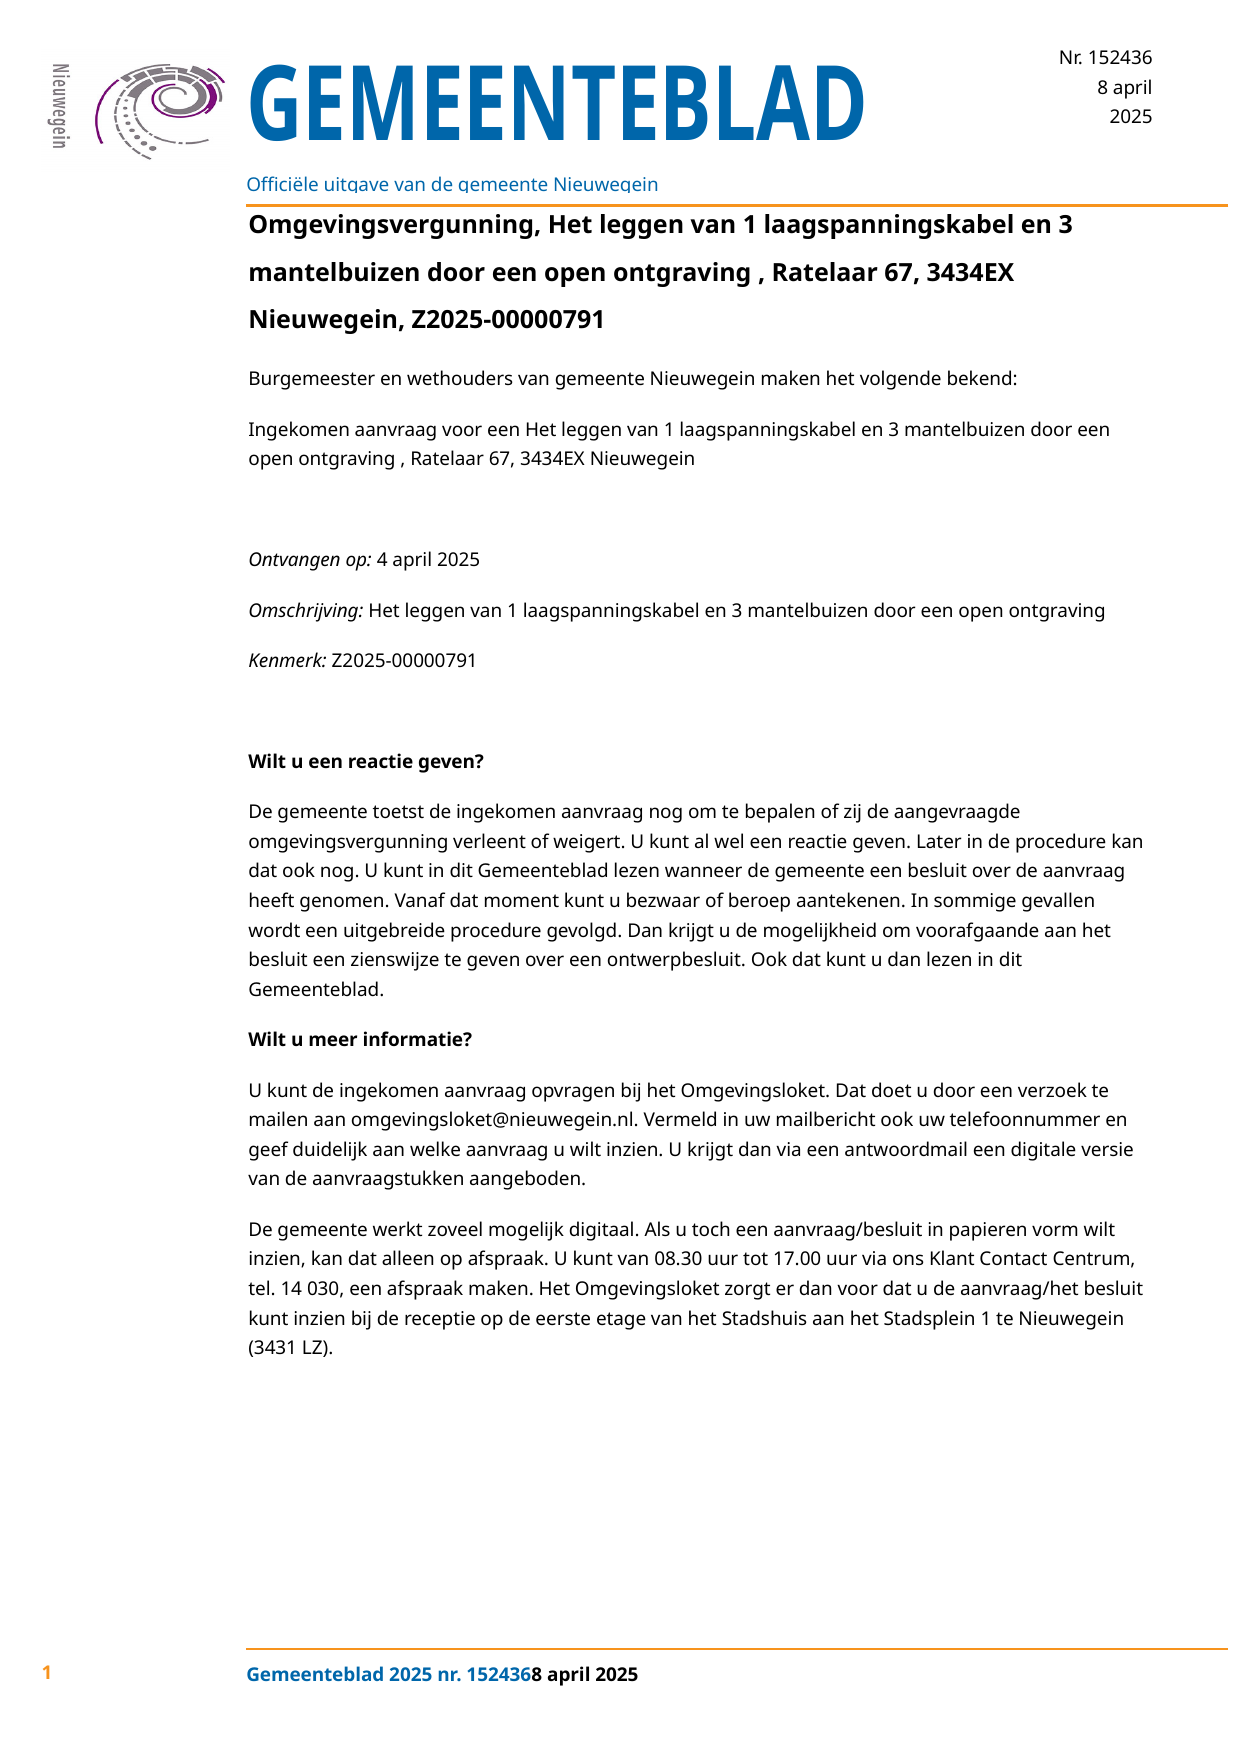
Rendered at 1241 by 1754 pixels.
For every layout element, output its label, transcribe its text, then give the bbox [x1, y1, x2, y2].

text Omgevingsvergunning, Het leggen van 1 laagspanningskabel en 3 mantelbuizen door een open ontgraving , Ratelaar 67, 3434EX Nieuwegein, Z2025-00000791 [248, 207, 1152, 336]
text U kunt de ingekomen aanvraag opvragen bij het Omgevingsloket. Dat doet u door een verzoek te mailen aan omgevingsloket@nieuwegein.nl. Vermeld in uw mailbericht ook uw telefoonnummer en geef duidelijk aan welke aanvraag u wilt inzien. U krijgt dan via een antwoordmail een digitale versie van de aanvraagstukken aangeboden. [248, 1077, 1152, 1191]
text Wilt u een reactie geven? [248, 748, 1152, 774]
text Omschrijving: Het leggen van 1 laagspanningskabel en 3 mantelbuizen door een open ontgraving [248, 597, 1152, 622]
text Ontvangen op: 4 april 2025 [248, 546, 1152, 572]
text Wilt u meer informatie? [248, 1026, 1152, 1052]
picture [41, 47, 231, 172]
text De gemeente toetst de ingekomen aanvraag nog om te bepalen of zij de aangevraagde omgevingsvergunning verleent of weigert. U kunt al wel een reactie geven. Later in de procedure kan dat ook nog. U kunt in dit Gemeenteblad lezen wanneer de gemeente een besluit over de aanvraag heeft genomen. Vanaf dat moment kunt u bezwaar of beroep aantekenen. In sommige gevallen wordt een uitgebreide procedure gevolgd. Dan krijgt u de mogelijkheid om voorafgaande aan het besluit een zienswijze te geven over een ontwerpbesluit. Ook dat kunt u dan lezen in dit Gemeenteblad. [248, 798, 1152, 1002]
text Ingekomen aanvraag voor een Het leggen van 1 laagspanningskabel en 3 mantelbuizen door een open ontgraving , Ratelaar 67, 3434EX Nieuwegein [248, 416, 1152, 471]
text Kenmerk: Z2025-00000791 [248, 647, 1152, 673]
text De gemeente werkt zoveel mogelijk digitaal. Als u toch een aanvraag/besluit in papieren vorm wilt inzien, kan dat alleen op afspraak. U kunt van 08.30 uur tot 17.00 uur via ons Klant Contact Centrum, tel. 14 030, een afspraak maken. Het Omgevingsloket zorgt er dan voor dat u de aanvraag/het besluit kunt inzien bij de receptie op de eerste etage van het Stadshuis aan het Stadsplein 1 te Nieuwegein (3431 LZ). [248, 1216, 1152, 1360]
text Burgemeester en wethouders van gemeente Nieuwegein maken het volgende bekend: [248, 366, 1152, 391]
